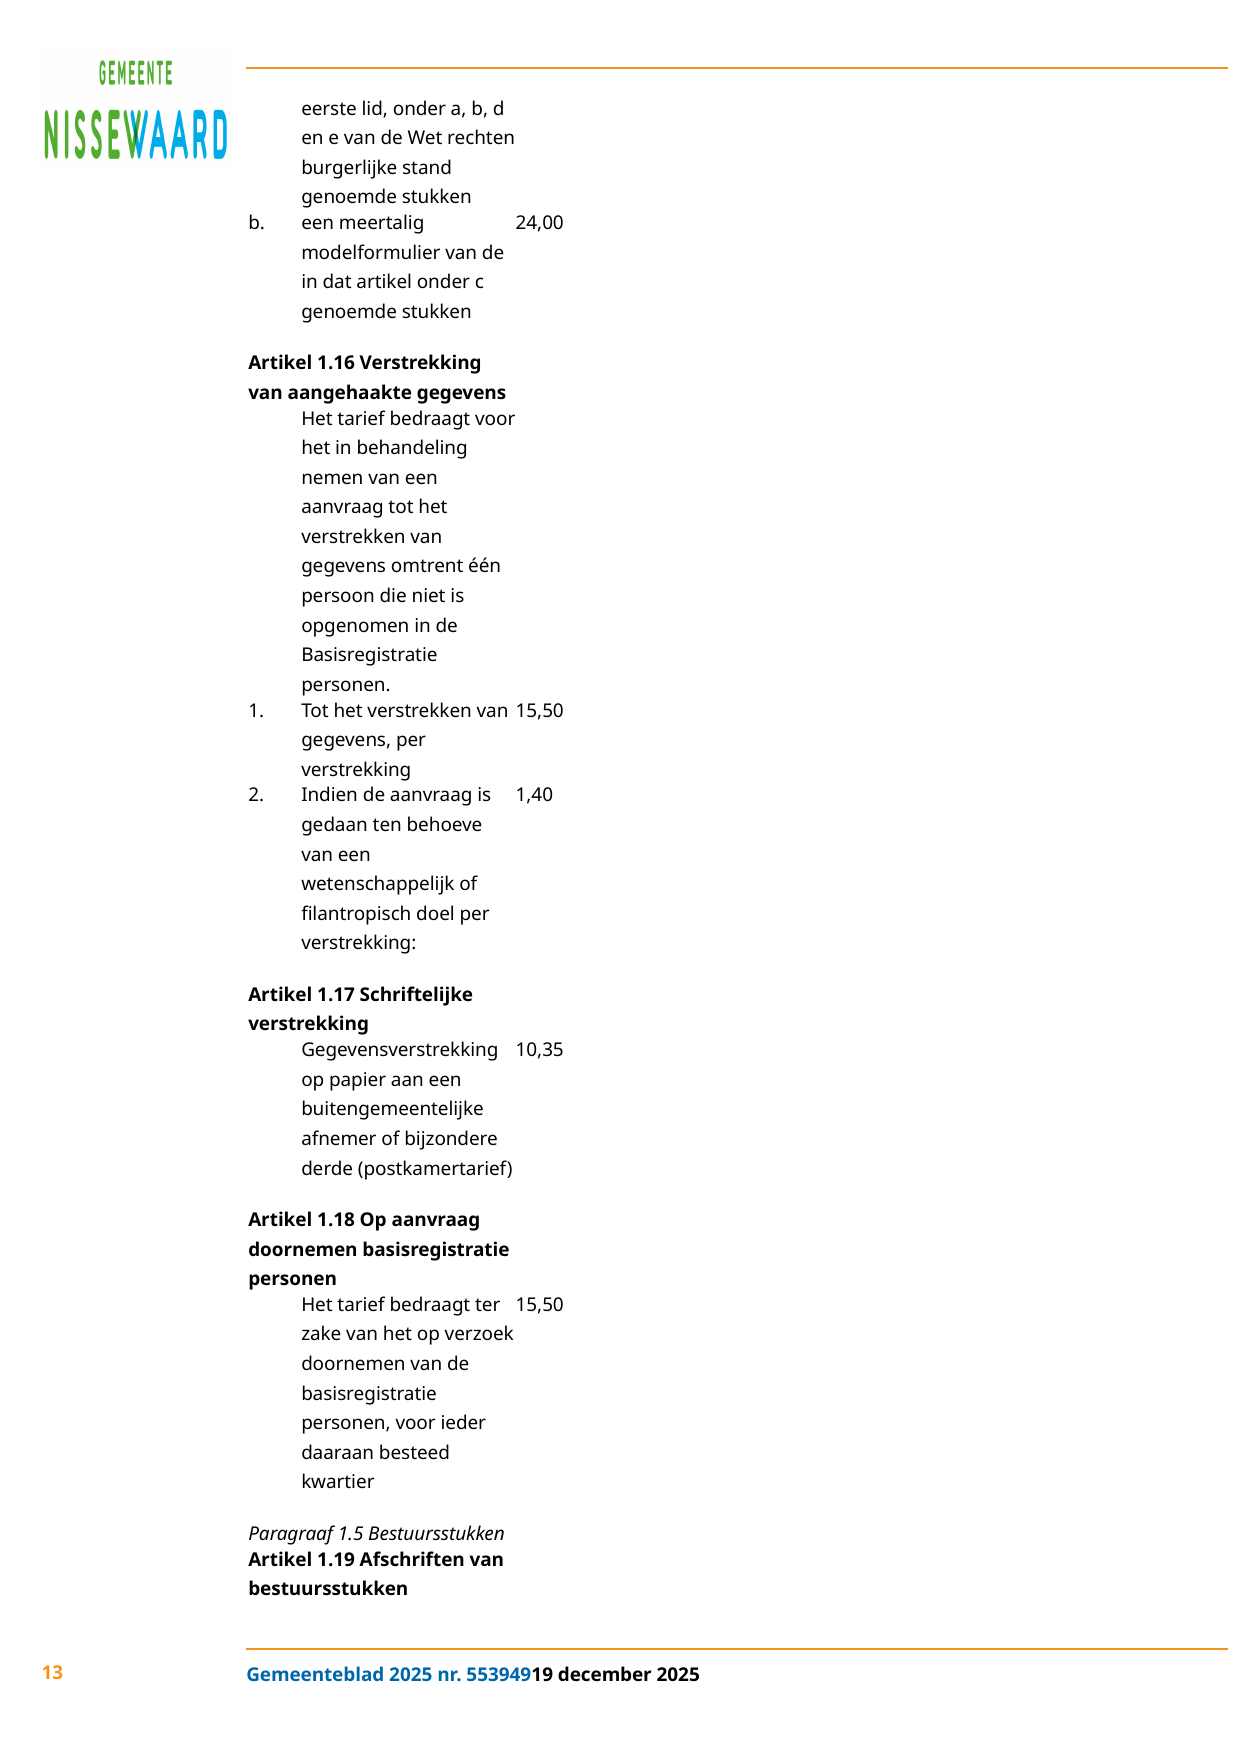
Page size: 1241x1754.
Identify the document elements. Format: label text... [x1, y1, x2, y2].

table_cell 1,40 [515, 782, 568, 955]
table_cell [834, 1036, 886, 1180]
table_cell [568, 405, 621, 697]
table_cell Het tarief bedraagt voor het in behandeling nemen van een aanvraag tot het verstrekken van gegevens omtrent één persoon die niet is opgenomen in de Basisregistratie personen. [301, 405, 515, 697]
table_cell [780, 1520, 833, 1546]
table_cell [993, 1180, 1046, 1206]
table_cell 10,35 [515, 1036, 568, 1180]
table_cell [886, 95, 939, 209]
table_cell [1099, 981, 1152, 1036]
table_cell [568, 697, 621, 782]
table_cell [568, 1546, 621, 1601]
table_cell [568, 955, 621, 981]
table_cell [515, 955, 568, 981]
table_cell [1099, 324, 1152, 349]
table_cell [780, 1036, 833, 1180]
table_cell [1046, 209, 1098, 324]
table_cell Artikel 1.16 Verstrekking van aangehaakte gegevens [248, 350, 515, 405]
table_cell [834, 1494, 886, 1520]
table_cell [780, 1180, 833, 1206]
table_cell 2. [248, 782, 301, 955]
table_cell [1046, 405, 1098, 697]
table_cell 15,50 [515, 697, 568, 782]
table_cell [993, 350, 1046, 405]
table_cell [780, 324, 833, 349]
table_cell [886, 1291, 939, 1494]
table_cell [728, 981, 780, 1036]
table_cell [674, 1546, 727, 1601]
table_cell Het tarief bedraagt ter zake van het op verzoek doornemen van de basisregistratie personen, voor ieder daaraan besteed kwartier [301, 1291, 515, 1494]
table_cell [780, 1546, 833, 1601]
table_cell [674, 405, 727, 697]
table_cell [568, 981, 621, 1036]
table_cell Gegevensverstrekking op papier aan een buitengemeentelijke afnemer of bijzondere derde (postkamertarief) [301, 1036, 515, 1180]
table_cell [940, 350, 992, 405]
table_cell [886, 782, 939, 955]
table_cell [834, 1291, 886, 1494]
table_cell [515, 1546, 568, 1601]
table_cell [834, 782, 886, 955]
table_cell [515, 405, 568, 697]
table_cell [515, 1494, 568, 1520]
table_cell [993, 1520, 1046, 1546]
table_cell [621, 350, 674, 405]
table_cell [515, 95, 568, 209]
table_cell [1099, 95, 1152, 209]
table_cell [621, 1180, 674, 1206]
table_cell [1046, 1206, 1098, 1291]
table_cell [248, 95, 301, 209]
table_cell [940, 1520, 992, 1546]
table_cell [993, 1206, 1046, 1291]
table_cell [780, 1206, 833, 1291]
table_cell [940, 955, 992, 981]
table_cell [780, 697, 833, 782]
table_cell [1046, 981, 1098, 1036]
table_cell [568, 350, 621, 405]
table_cell Tot het verstrekken van gegevens, per verstrekking [301, 697, 515, 782]
table_cell [993, 981, 1046, 1036]
table_cell [834, 350, 886, 405]
table_cell [728, 955, 780, 981]
table_cell [1099, 1546, 1152, 1601]
table_cell [780, 405, 833, 697]
table_cell [834, 981, 886, 1036]
table_cell [568, 782, 621, 955]
table_cell [1046, 1180, 1098, 1206]
table_cell [568, 324, 621, 349]
table_cell [1046, 782, 1098, 955]
table_cell [940, 981, 992, 1036]
table_cell [886, 209, 939, 324]
table_cell [886, 1546, 939, 1601]
table_cell [1046, 1520, 1098, 1546]
table_cell [674, 1206, 727, 1291]
table_cell [621, 405, 674, 697]
table_cell [674, 1180, 727, 1206]
table_cell [780, 955, 833, 981]
table_cell [940, 782, 992, 955]
table_cell [1099, 1291, 1152, 1494]
table_cell [621, 697, 674, 782]
table_cell [993, 955, 1046, 981]
table_cell [568, 1291, 621, 1494]
picture [41, 47, 231, 172]
table_cell [834, 955, 886, 981]
table_cell [1046, 1036, 1098, 1180]
table_cell [993, 209, 1046, 324]
table_cell [1046, 1291, 1098, 1494]
table_cell [993, 782, 1046, 955]
table_cell [834, 95, 886, 209]
table_cell [940, 1546, 992, 1601]
table_cell [674, 350, 727, 405]
table_cell [886, 955, 939, 981]
table_cell [940, 209, 992, 324]
table_cell [568, 1180, 621, 1206]
table_cell [301, 324, 515, 349]
table_cell [674, 1291, 727, 1494]
table_cell [674, 782, 727, 955]
table_cell [621, 1036, 674, 1180]
table_cell [1099, 1180, 1152, 1206]
table_cell Indien de aanvraag is gedaan ten behoeve van een wetenschappelijk of filantropisch doel per verstrekking: [301, 782, 515, 955]
table_cell [621, 955, 674, 981]
table_cell Artikel 1.19 Afschriften van bestuursstukken [248, 1546, 515, 1601]
table_cell [886, 1180, 939, 1206]
table_cell b. [248, 209, 301, 324]
table_cell [674, 209, 727, 324]
table_cell [1046, 350, 1098, 405]
table_cell [834, 697, 886, 782]
table_cell [568, 1520, 621, 1546]
table_cell [248, 405, 301, 697]
table_cell [834, 1546, 886, 1601]
table_cell [621, 1291, 674, 1494]
table_cell [728, 95, 780, 209]
table_cell [728, 1036, 780, 1180]
table_cell [621, 95, 674, 209]
table_cell [886, 697, 939, 782]
table_cell [248, 1494, 301, 1520]
table_cell [940, 1036, 992, 1180]
table_cell een meertalig modelformulier van de in dat artikel onder c genoemde stukken [301, 209, 515, 324]
table_cell 24,00 [515, 209, 568, 324]
table_cell [621, 782, 674, 955]
table_cell [674, 324, 727, 349]
table_cell [886, 1036, 939, 1180]
table_cell [834, 405, 886, 697]
table_cell [621, 209, 674, 324]
table_cell eerste lid, onder a, b, d en e van de Wet rechten burgerlijke stand genoemde stukken [301, 95, 515, 209]
table_cell [674, 981, 727, 1036]
table_cell [886, 324, 939, 349]
table_cell [780, 209, 833, 324]
table_cell [1099, 1206, 1152, 1291]
table_cell [1046, 1546, 1098, 1601]
table_cell Artikel 1.18 Op aanvraag doornemen basisregistratie personen [248, 1206, 515, 1291]
table_cell [301, 1180, 515, 1206]
table_cell [674, 1520, 727, 1546]
table_cell [728, 1494, 780, 1520]
table_cell [834, 1206, 886, 1291]
table_cell [940, 324, 992, 349]
table_cell [674, 1494, 727, 1520]
table_cell [568, 1036, 621, 1180]
table_cell [515, 1206, 568, 1291]
table_cell [568, 95, 621, 209]
table_cell [568, 1494, 621, 1520]
table_cell [886, 405, 939, 697]
table_cell [728, 1291, 780, 1494]
table_cell [1099, 1494, 1152, 1520]
table_cell [728, 1180, 780, 1206]
table_cell [674, 95, 727, 209]
table_cell [940, 1180, 992, 1206]
table_cell [674, 1036, 727, 1180]
table_cell [993, 1494, 1046, 1520]
table_cell [728, 405, 780, 697]
table_cell [1099, 1520, 1152, 1546]
table_cell [1046, 955, 1098, 981]
table_cell 15,50 [515, 1291, 568, 1494]
table_cell [621, 1546, 674, 1601]
table_cell [728, 782, 780, 955]
table_cell [568, 209, 621, 324]
table_cell [1099, 1036, 1152, 1180]
table_cell [1099, 782, 1152, 955]
table_cell [1099, 697, 1152, 782]
table_cell [834, 324, 886, 349]
table_cell [780, 1291, 833, 1494]
table_cell [248, 1036, 301, 1180]
table_cell [1046, 697, 1098, 782]
table_cell [780, 782, 833, 955]
table_cell [248, 955, 301, 981]
table_cell [940, 405, 992, 697]
table_cell [780, 981, 833, 1036]
table_cell [728, 209, 780, 324]
table_cell [780, 350, 833, 405]
table_cell [940, 1206, 992, 1291]
table_cell [728, 1206, 780, 1291]
table_cell [940, 1291, 992, 1494]
table_cell [1099, 209, 1152, 324]
table_cell [728, 350, 780, 405]
table_cell [248, 1180, 301, 1206]
table_cell [780, 1494, 833, 1520]
table_cell [993, 324, 1046, 349]
table_cell [993, 1291, 1046, 1494]
table_cell [515, 324, 568, 349]
table_cell [940, 1494, 992, 1520]
table_cell [621, 1494, 674, 1520]
table_cell 1. [248, 697, 301, 782]
table_cell [834, 209, 886, 324]
table_cell [728, 1546, 780, 1601]
table_cell [621, 981, 674, 1036]
table_cell [780, 95, 833, 209]
table_cell [886, 981, 939, 1036]
table_cell Artikel 1.17 Schriftelijke verstrekking [248, 981, 515, 1036]
table_cell [1099, 405, 1152, 697]
table_cell [1099, 350, 1152, 405]
table_cell [993, 697, 1046, 782]
table_cell [621, 324, 674, 349]
table_cell [940, 697, 992, 782]
table_cell [248, 324, 301, 349]
table_cell [886, 1520, 939, 1546]
table_cell [728, 324, 780, 349]
table_cell [940, 95, 992, 209]
table_cell [993, 1546, 1046, 1601]
table_cell [993, 405, 1046, 697]
table_cell [515, 981, 568, 1036]
table_cell [886, 350, 939, 405]
table_cell [674, 955, 727, 981]
table_cell [834, 1520, 886, 1546]
table_cell [834, 1180, 886, 1206]
table_cell [1099, 955, 1152, 981]
table_cell [886, 1206, 939, 1291]
table_cell [515, 1520, 568, 1546]
table_cell [301, 955, 515, 981]
table_cell [674, 697, 727, 782]
table_cell [1046, 95, 1098, 209]
table_cell Paragraaf 1.5 Bestuursstukken [248, 1520, 515, 1546]
table_cell [515, 1180, 568, 1206]
table_cell [1046, 324, 1098, 349]
table_cell [301, 1494, 515, 1520]
table_cell [621, 1520, 674, 1546]
table_cell [886, 1494, 939, 1520]
table_cell [568, 1206, 621, 1291]
table_cell [515, 350, 568, 405]
table_cell [728, 1520, 780, 1546]
table_cell [248, 1291, 301, 1494]
table_cell [1046, 1494, 1098, 1520]
table_cell [728, 697, 780, 782]
table_cell [993, 1036, 1046, 1180]
table_cell [993, 95, 1046, 209]
table_cell [621, 1206, 674, 1291]
